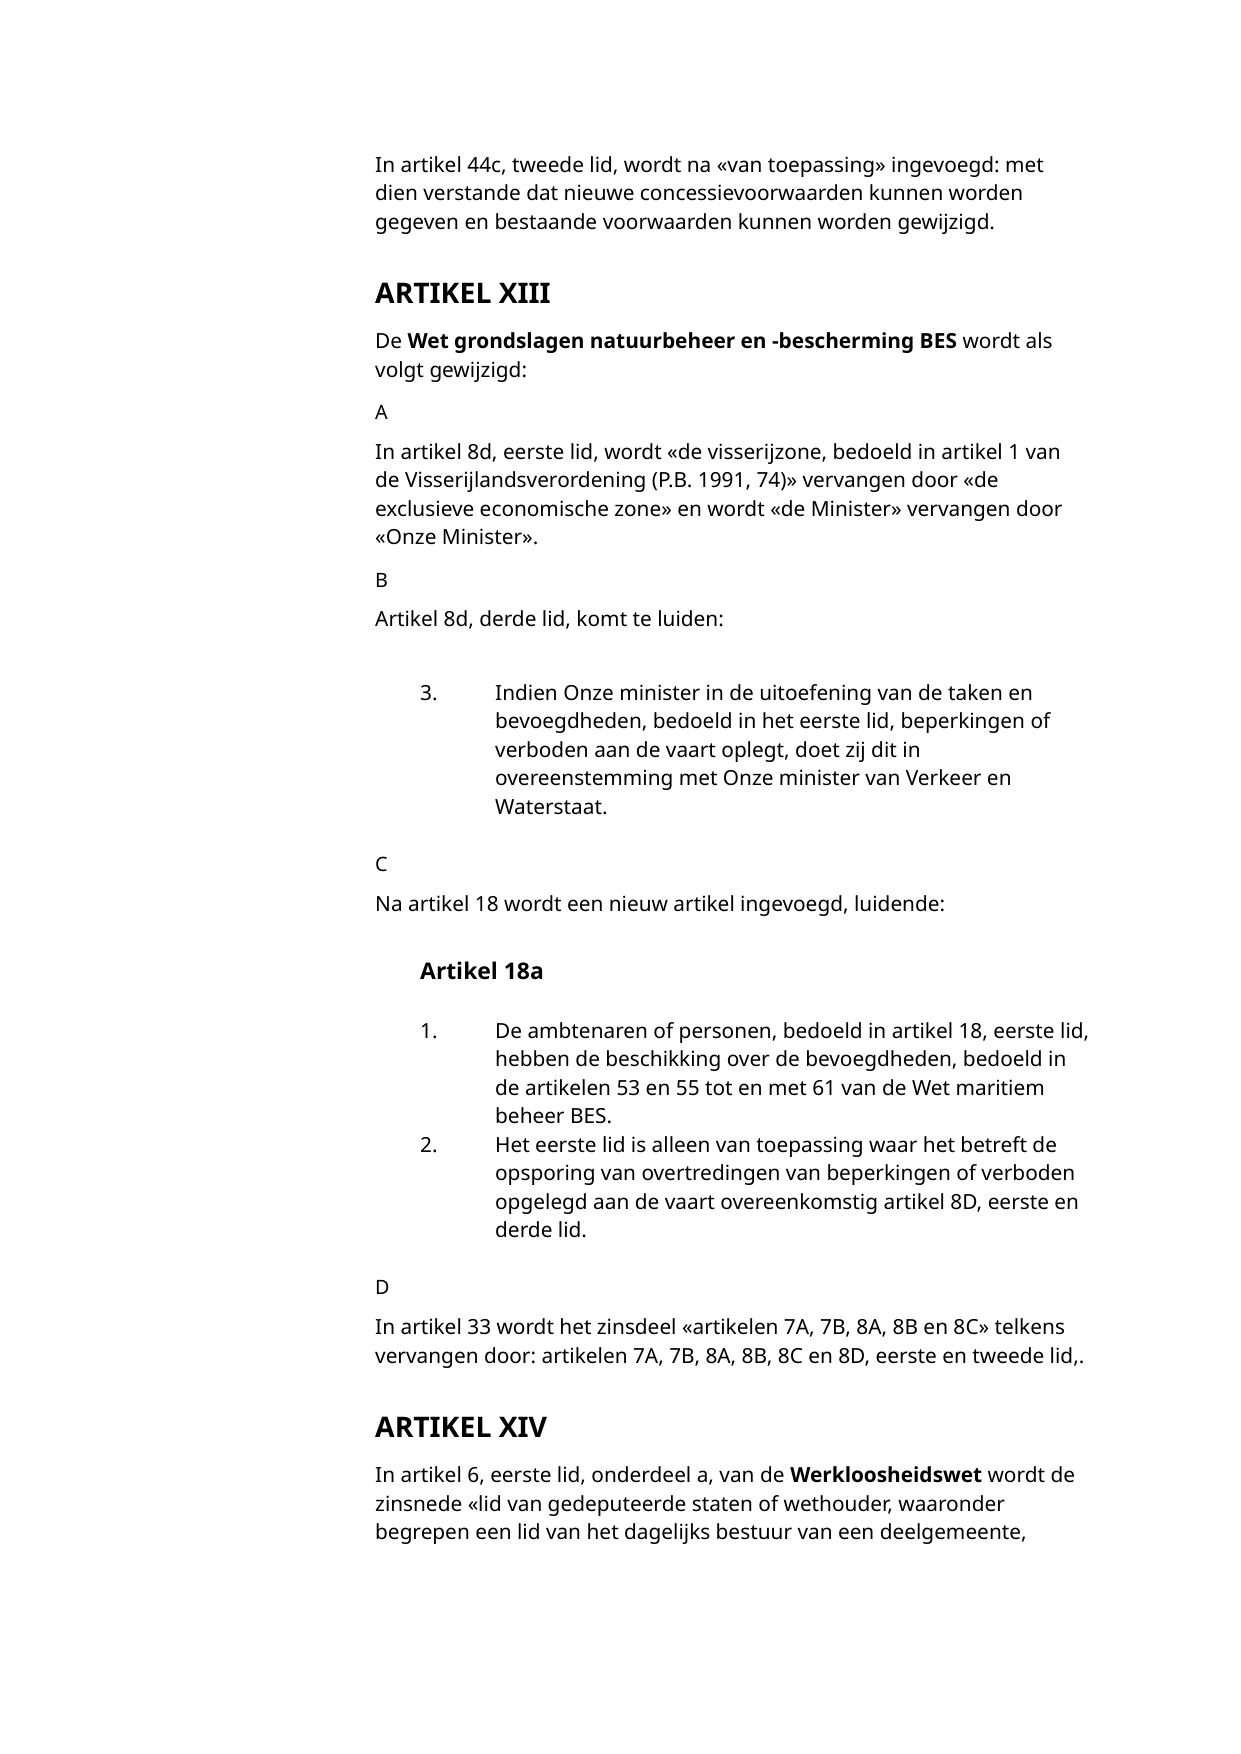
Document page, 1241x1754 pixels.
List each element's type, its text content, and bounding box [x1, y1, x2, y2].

text Na artikel 18 wordt een nieuw artikel ingevoegd, luidende: [375, 889, 1090, 917]
text B [375, 566, 1090, 593]
text In artikel 44c, tweede lid, wordt na «van toepassing» ingevoegd: met dien verstande dat nieuwe concessievoorwaarden kunnen worden gegeven en bestaande voorwaarden kunnen worden gewijzigd. [375, 150, 1090, 235]
text D [375, 1274, 1090, 1301]
list De ambtenaren of personen, bedoeld in artikel 18, eerste lid, hebben de beschikking over de bevoegdheden, bedoeld in de artikelen 53 en 55 tot en met 61 van de Wet maritiem beheer BES. [420, 1016, 1090, 1130]
text Artikel 8d, derde lid, komt te luiden: [375, 604, 1090, 633]
text A [375, 398, 1090, 425]
text In artikel 8d, eerste lid, wordt «de visserijzone, bedoeld in artikel 1 van de Visserijlandsverordening (P.B. 1991, 74)» vervangen door «de exclusieve economische zone» en wordt «de Minister» vervangen door «Onze Minister». [375, 437, 1090, 551]
subtitle Artikel 18a [420, 955, 1090, 986]
subtitle ARTIKEL XIII [375, 273, 1090, 311]
list Het eerste lid is alleen van toepassing waar het betreft de opsporing van overtredingen van beperkingen of verboden opgelegd aan de vaart overeenkomstig artikel 8D, eerste en derde lid. [420, 1130, 1090, 1244]
text In artikel 33 wordt het zinsdeel «artikelen 7A, 7B, 8A, 8B en 8C» telkens vervangen door: artikelen 7A, 7B, 8A, 8B, 8C en 8D, eerste en tweede lid,. [375, 1312, 1090, 1369]
text C [375, 850, 1090, 877]
text De Wet grondslagen natuurbeheer en -bescherming BES wordt als volgt gewijzigd: [375, 326, 1090, 383]
subtitle ARTIKEL XIV [375, 1407, 1090, 1445]
list Indien Onze minister in de uitoefening van de taken en bevoegdheden, bedoeld in het eerste lid, beperkingen of verboden aan de vaart oplegt, doet zij dit in overeenstemming met Onze minister van Verkeer en Waterstaat. [420, 678, 1090, 820]
text In artikel 6, eerste lid, onderdeel a, van de Werkloosheidswet wordt de zinsnede «lid van gedeputeerde staten of wethouder, waaronder begrepen een lid van het dagelijks bestuur van een deelgemeente, [375, 1460, 1090, 1546]
